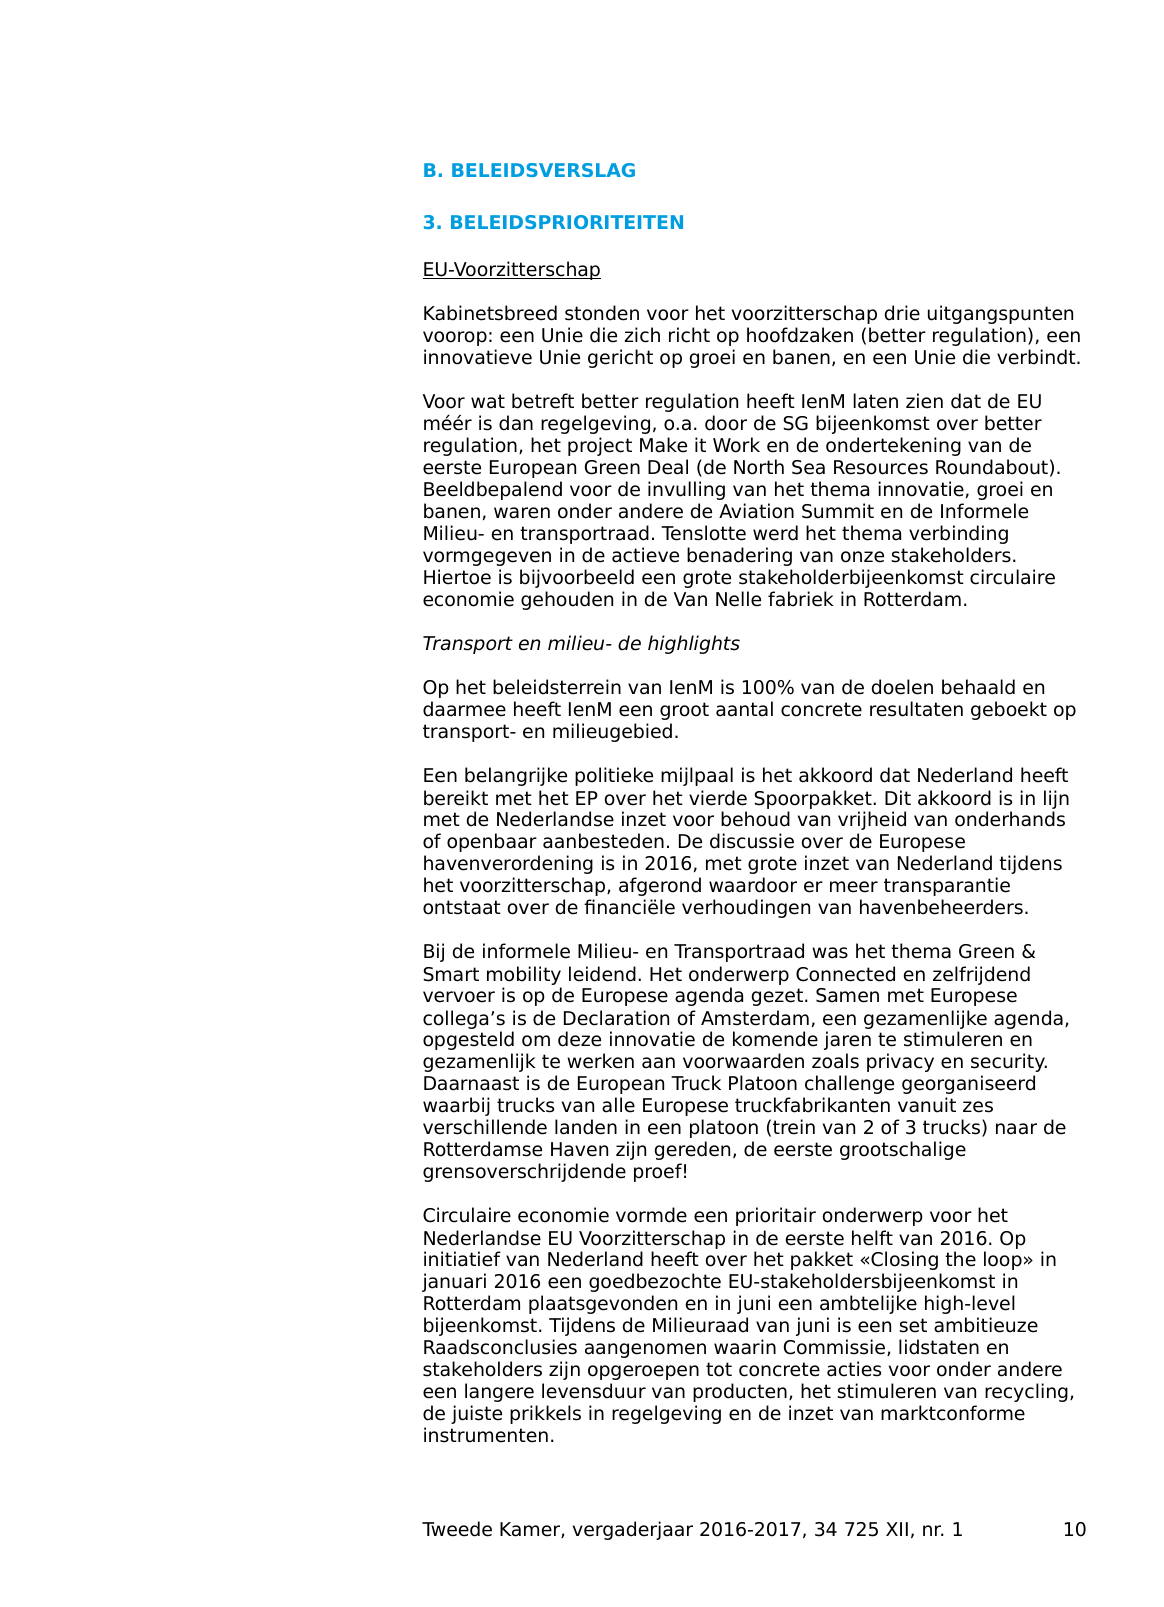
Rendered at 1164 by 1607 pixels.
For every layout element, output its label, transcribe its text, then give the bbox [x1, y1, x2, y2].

text Voor wat betreft better regulation heeft IenM laten zien dat de EU méér is dan regelgeving, o.a. door de SG bijeenkomst over better regulation, het project Make it Work en de ondertekening van de eerste European Green Deal (de North Sea Resources Roundabout). Beeldbepalend voor de invulling van het thema innovatie, groei en banen, waren onder andere de Aviation Summit en de Informele Milieu- en transportraad. Tenslotte werd het thema verbinding vormgegeven in de actieve benadering van onze stakeholders. Hiertoe is bijvoorbeeld een grote stakeholderbijeenkomst circulaire economie gehouden in de Van Nelle fabriek in Rotterdam. [422, 391, 1087, 611]
text Circulaire economie vormde een prioritair onderwerp voor het Nederlandse EU Voorzitterschap in de eerste helft van 2016. Op initiatief van Nederland heeft over het pakket «Closing the loop» in januari 2016 een goedbezochte EU-stakeholdersbijeenkomst in Rotterdam plaatsgevonden en in juni een ambtelijke high-level bijeenkomst. Tijdens de Milieuraad van juni is een set ambitieuze Raadsconclusies aangenomen waarin Commissie, lidstaten en stakeholders zijn opgeroepen tot concrete acties voor onder andere een langere levensduur van producten, het stimuleren van recycling, de juiste prikkels in regelgeving en de inzet van marktconforme instrumenten. [422, 1205, 1087, 1447]
subtitle 3. BELEIDSPRIORITEITEN [422, 212, 1087, 234]
text Op het beleidsterrein van IenM is 100% van de doelen behaald en daarmee heeft IenM een groot aantal concrete resultaten geboekt op transport- en milieugebied. [422, 677, 1087, 743]
text Kabinetsbreed stonden voor het voorzitterschap drie uitgangspunten voorop: een Unie die zich richt op hoofdzaken (better regulation), een innovatieve Unie gericht op groei en banen, en een Unie die verbindt. [422, 303, 1087, 369]
subtitle B. BELEIDSVERSLAG [422, 160, 1087, 182]
text Een belangrijke politieke mijlpaal is het akkoord dat Nederland heeft bereikt met het EP over het vierde Spoorpakket. Dit akkoord is in lijn met de Nederlandse inzet voor behoud van vrijheid van onderhands of openbaar aanbesteden. De discussie over de Europese havenverordening is in 2016, met grote inzet van Nederland tijdens het voorzitterschap, afgerond waardoor er meer transparantie ontstaat over de financiële verhoudingen van havenbeheerders. [422, 765, 1087, 919]
subtitle Transport en milieu- de highlights [422, 633, 1087, 655]
subtitle EU-Voorzitterschap [422, 259, 1087, 281]
text Bij de informele Milieu- en Transportraad was het thema Green & Smart mobility leidend. Het onderwerp Connected en zelfrijdend vervoer is op de Europese agenda gezet. Samen met Europese collega’s is de Declaration of Amsterdam, een gezamenlijke agenda, opgesteld om deze innovatie de komende jaren te stimuleren en gezamenlijk te werken aan voorwaarden zoals privacy en security. Daarnaast is de European Truck Platoon challenge georganiseerd waarbij trucks van alle Europese truckfabrikanten vanuit zes verschillende landen in een platoon (trein van 2 of 3 trucks) naar de Rotterdamse Haven zijn gereden, de eerste grootschalige grensoverschrijdende proef! [422, 941, 1087, 1183]
